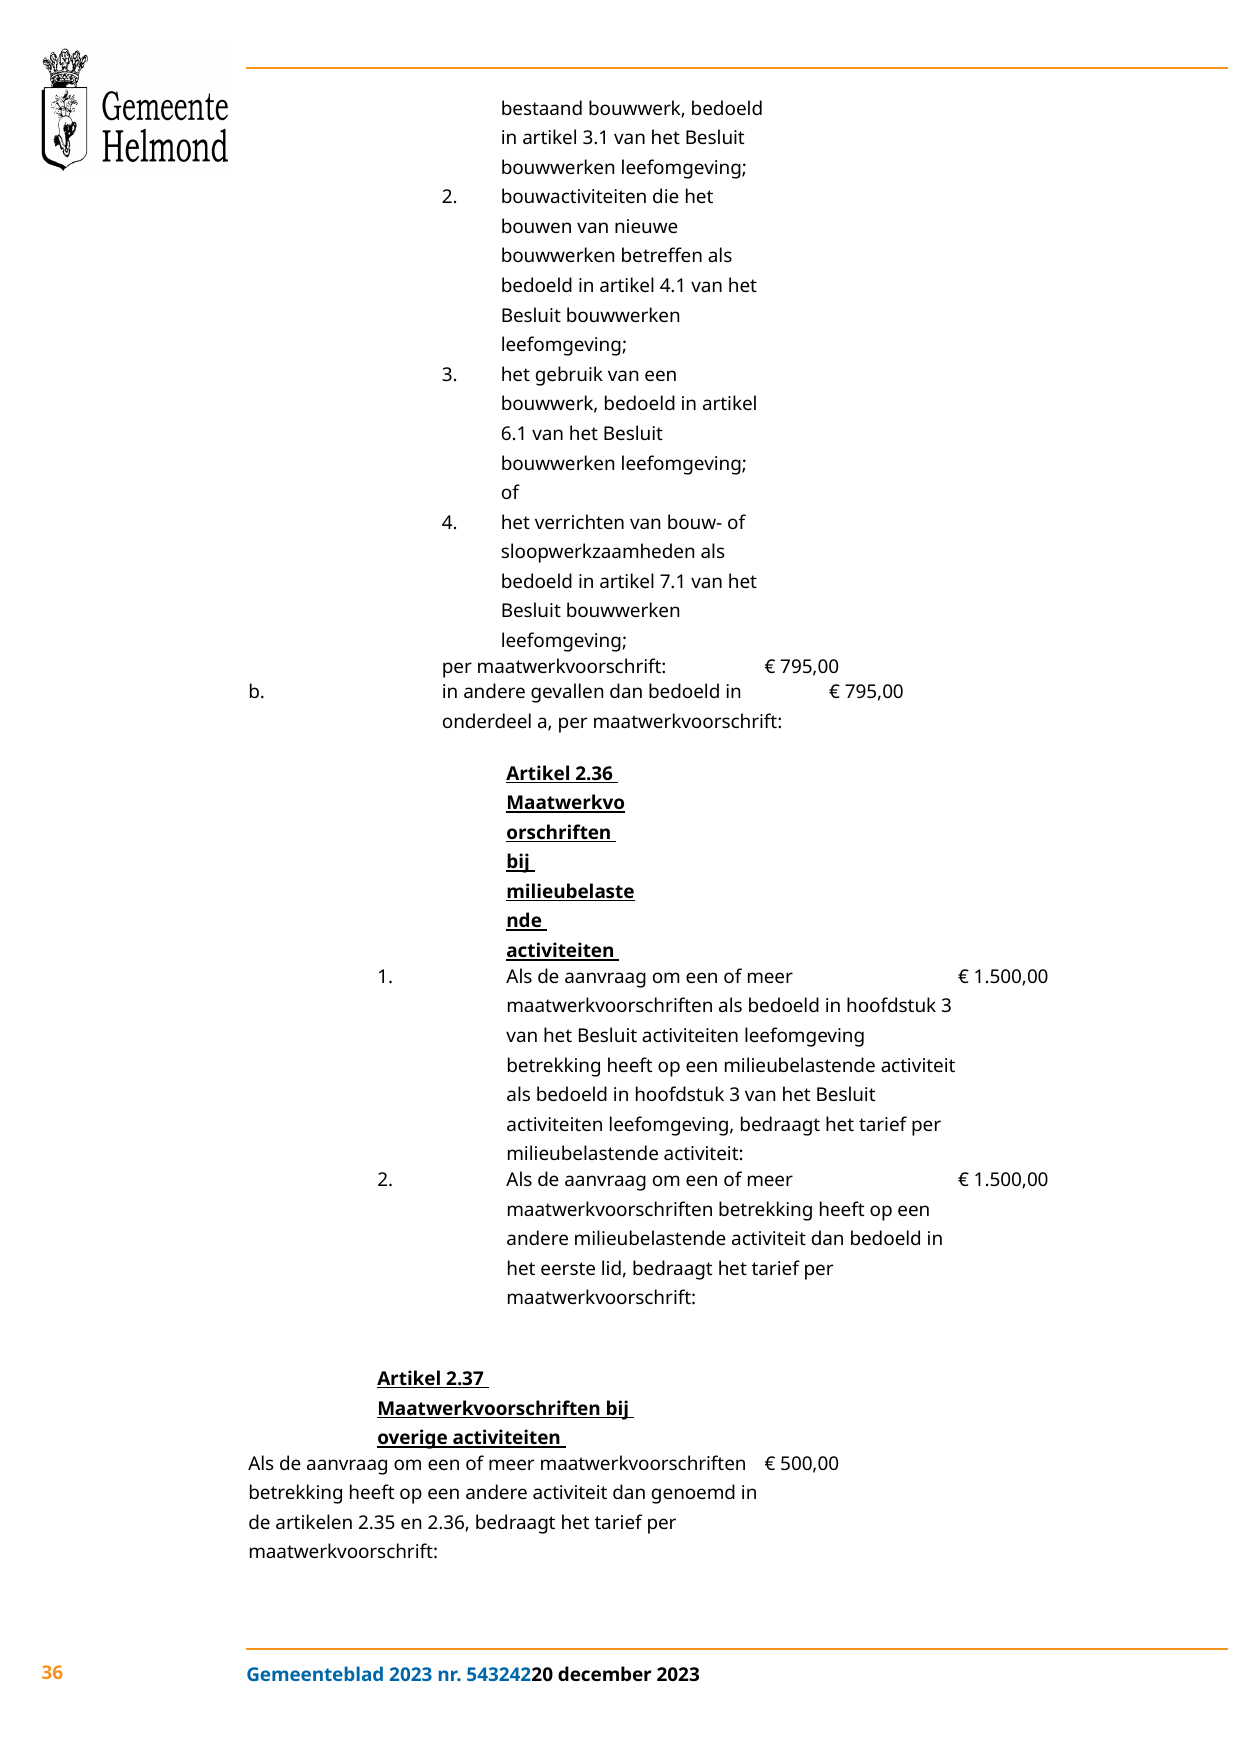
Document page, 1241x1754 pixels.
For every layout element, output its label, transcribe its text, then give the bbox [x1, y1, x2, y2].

table_cell 2. [377, 1166, 506, 1310]
table_cell b. [248, 679, 442, 734]
table_cell [1023, 1336, 1087, 1362]
table_cell [248, 1310, 312, 1336]
table_cell [1087, 1310, 1152, 1336]
table_cell [1087, 653, 1152, 679]
table_header [1023, 1365, 1152, 1450]
table_cell € 1.500,00 [958, 963, 1152, 1166]
table_cell [764, 95, 1087, 653]
table_cell Artikel 2.36 Maatwerkvoorschriften bij milieubelaste [506, 760, 635, 900]
table_cell [313, 1336, 377, 1362]
table_cell [894, 734, 1087, 760]
table_cell € 795,00 [764, 653, 1087, 679]
table_cell [248, 1166, 377, 1310]
table_cell [635, 1336, 700, 1362]
table_cell per maatwerkvoorschrift: [442, 653, 764, 679]
table_cell [248, 653, 442, 679]
table_cell [442, 1336, 506, 1362]
table_cell bestaand bouwwerk, bedoeld in artikel 3.1 van het Besluit bouwwerken leefomgeving; bouwactiviteiten die het bouwen van nieuwe bouwwerken betreffen als bedoeld in artikel 4.1 van het Besluit bouwwerken leefomgeving; het gebruik van een bouwwerk, bedoeld in artikel 6.1 van het Besluit bouwwerken leefomgeving; of het verrichten van bouw- of sloopwerkzaamheden als bedoeld in artikel 7.1 van het Besluit bouwwerken leefomgeving; [442, 95, 764, 653]
table_cell Als de aanvraag om een of meer maatwerkvoorschriften betrekking heeft op een andere milieubelastende activiteit dan bedoeld in het eerste lid, bedraagt het tarief per maatwerkvoorschrift: [506, 1166, 958, 1310]
table_cell [248, 95, 442, 653]
table_cell [1087, 679, 1152, 734]
table_cell nde activiteiten [506, 901, 635, 963]
table_cell 1. [377, 963, 506, 1166]
table_cell [313, 1310, 893, 1336]
table_cell € 1.500,00 [958, 1166, 1152, 1310]
table_cell [635, 760, 1022, 963]
table_cell [1023, 760, 1152, 963]
picture [41, 47, 231, 172]
table_cell [1087, 1336, 1152, 1362]
table_cell [571, 1336, 635, 1362]
table_cell [248, 1336, 312, 1362]
table_header [635, 1365, 1022, 1450]
table_cell [894, 1336, 958, 1362]
table_cell Als de aanvraag om een of meer maatwerkvoorschriften betrekking heeft op een andere activiteit dan genoemd in de artikelen 2.35 en 2.36, bedraagt het tarief per maatwerkvoorschrift: [248, 1450, 764, 1564]
table_cell in andere gevallen dan bedoeld in onderdeel a, per maatwerkvoorschrift: [442, 679, 829, 734]
table_cell [248, 760, 506, 963]
table_cell € 795,00 [829, 679, 1087, 734]
table_cell [377, 1336, 442, 1362]
table_cell [958, 1336, 1022, 1362]
table_header Artikel 2.37 Maatwerkvoorschriften bij overige activiteiten [377, 1365, 635, 1450]
table_cell [829, 1336, 893, 1362]
table_cell [764, 1336, 829, 1362]
table_cell [700, 1336, 764, 1362]
table_cell [1087, 734, 1152, 760]
table_cell [571, 734, 893, 760]
table_cell € 500,00 [764, 1450, 1152, 1564]
table_cell [506, 1565, 893, 1590]
table_cell [506, 1336, 571, 1362]
table_cell [248, 963, 377, 1166]
table_cell [248, 734, 571, 760]
table_cell Als de aanvraag om een of meer maatwerkvoorschriften als bedoeld in hoofdstuk 3 van het Besluit activiteiten leefomgeving betrekking heeft op een milieubelastende activiteit als bedoeld in hoofdstuk 3 van het Besluit activiteiten leefomgeving, bedraagt het tarief per milieubelastende activiteit: [506, 963, 958, 1166]
table_cell [894, 1565, 1152, 1590]
table_cell [248, 1565, 506, 1590]
table_cell [1087, 95, 1152, 653]
table_header [248, 1365, 377, 1450]
table_cell [894, 1310, 1087, 1336]
